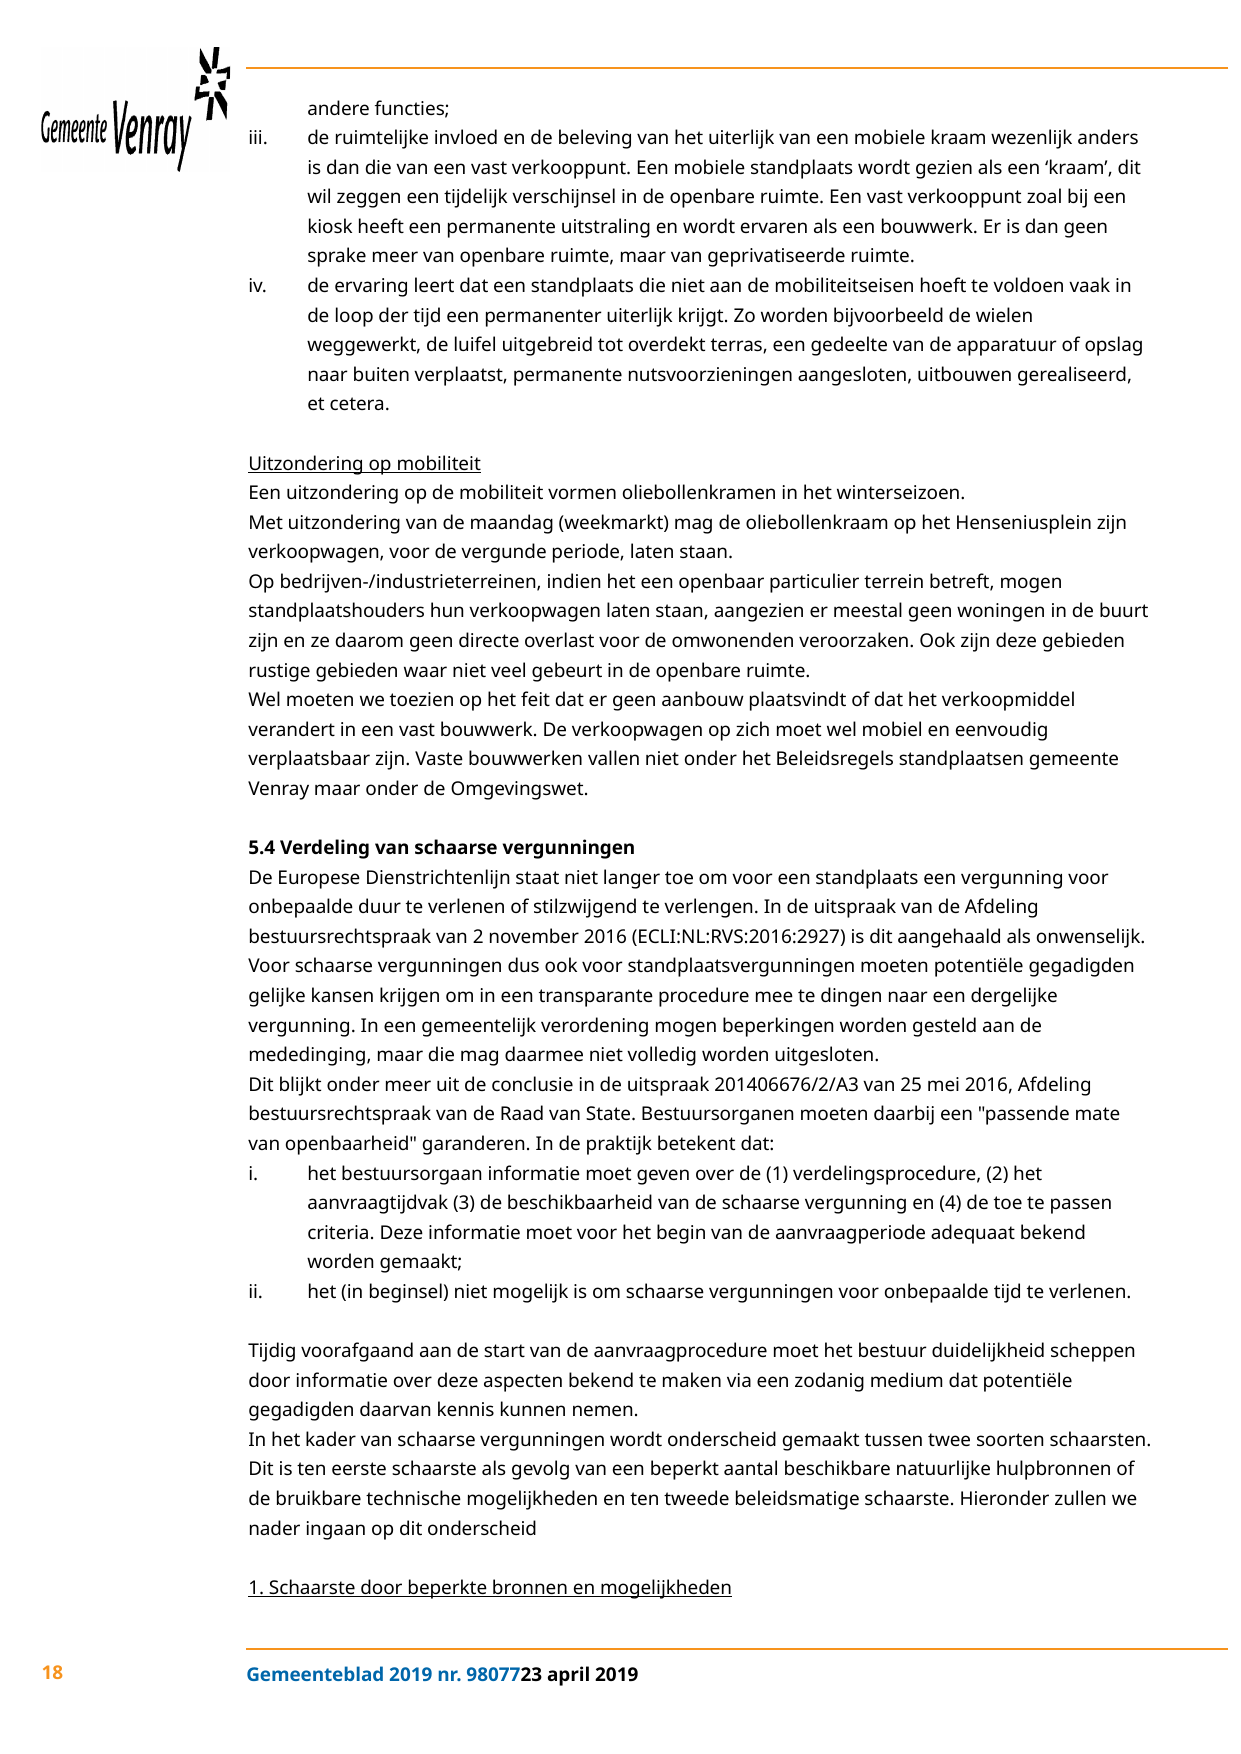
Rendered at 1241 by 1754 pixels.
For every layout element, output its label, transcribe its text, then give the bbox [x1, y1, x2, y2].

text Dit blijkt onder meer uit de conclusie in de uitspraak 201406676/2/A3 van 25 mei 2016, Afdeling bestuursrechtspraak van de Raad van State. Bestuursorganen moeten daarbij een "passende mate van openbaarheid" garanderen. In de praktijk betekent dat: [248, 1071, 1152, 1156]
list andere functies; [248, 95, 1152, 121]
text In het kader van schaarse vergunningen wordt onderscheid gemaakt tussen twee soorten schaarsten. Dit is ten eerste schaarste als gevolg van een beperkt aantal beschikbare natuurlijke hulpbronnen of de bruikbare technische mogelijkheden en ten tweede beleidsmatige schaarste. Hieronder zullen we nader ingaan op dit onderscheid [248, 1426, 1152, 1541]
list het bestuursorgaan informatie moet geven over de (1) verdelingsprocedure, (2) het aanvraagtijdvak (3) de beschikbaarheid van de schaarse vergunning en (4) de toe te passen criteria. Deze informatie moet voor het begin van de aanvraagperiode adequaat bekend worden gemaakt; [248, 1160, 1152, 1274]
text 1. Schaarste door beperkte bronnen en mogelijkheden [248, 1574, 1152, 1600]
text Uitzondering op mobiliteit [248, 450, 1152, 476]
text Wel moeten we toezien op het feit dat er geen aanbouw plaatsvindt of dat het verkoopmiddel verandert in een vast bouwwerk. De verkoopwagen op zich moet wel mobiel en eenvoudig verplaatsbaar zijn. Vaste bouwwerken vallen niet onder het Beleidsregels standplaatsen gemeente Venray maar onder de Omgevingswet. [248, 686, 1152, 801]
text Op bedrijven-/industrieterreinen, indien het een openbaar particulier terrein betreft, mogen standplaatshouders hun verkoopwagen laten staan, aangezien er meestal geen woningen in de buurt zijn en ze daarom geen directe overlast voor de omwonenden veroorzaken. Ook zijn deze gebieden rustige gebieden waar niet veel gebeurt in de openbare ruimte. [248, 568, 1152, 683]
text Een uitzondering op de mobiliteit vormen oliebollenkramen in het winterseizoen. [248, 479, 1152, 505]
list het (in beginsel) niet mogelijk is om schaarse vergunningen voor onbepaalde tijd te verlenen. [248, 1278, 1152, 1304]
picture [41, 47, 231, 172]
text Met uitzondering van de maandag (weekmarkt) mag de oliebollenkraam op het Henseniusplein zijn verkoopwagen, voor de vergunde periode, laten staan. [248, 509, 1152, 564]
text Tijdig voorafgaand aan de start van de aanvraagprocedure moet het bestuur duidelijkheid scheppen door informatie over deze aspecten bekend te maken via een zodanig medium dat potentiële gegadigden daarvan kennis kunnen nemen. [248, 1337, 1152, 1422]
list de ervaring leert dat een standplaats die niet aan de mobiliteitseisen hoeft te voldoen vaak in de loop der tijd een permanenter uiterlijk krijgt. Zo worden bijvoorbeeld de wielen weggewerkt, de luifel uitgebreid tot overdekt terras, een gedeelte van de apparatuur of opslag naar buiten verplaatst, permanente nutsvoorzieningen aangesloten, uitbouwen gerealiseerd, et cetera. [248, 272, 1152, 416]
text 5.4 Verdeling van schaarse vergunningen [248, 834, 1152, 860]
text De Europese Dienstrichtenlijn staat niet langer toe om voor een standplaats een vergunning voor onbepaalde duur te verlenen of stilzwijgend te verlengen. In de uitspraak van de Afdeling bestuursrechtspraak van 2 november 2016 (ECLI:NL:RVS:2016:2927) is dit aangehaald als onwenselijk. Voor schaarse vergunningen dus ook voor standplaatsvergunningen moeten potentiële gegadigden gelijke kansen krijgen om in een transparante procedure mee te dingen naar een dergelijke vergunning. In een gemeentelijk verordening mogen beperkingen worden gesteld aan de mededinging, maar die mag daarmee niet volledig worden uitgesloten. [248, 864, 1152, 1067]
list de ruimtelijke invloed en de beleving van het uiterlijk van een mobiele kraam wezenlijk anders is dan die van een vast verkooppunt. Een mobiele standplaats wordt gezien als een ‘kraam’, dit wil zeggen een tijdelijk verschijnsel in de openbare ruimte. Een vast verkooppunt zoal bij een kiosk heeft een permanente uitstraling en wordt ervaren als een bouwwerk. Er is dan geen sprake meer van openbare ruimte, maar van geprivatiseerde ruimte. [248, 124, 1152, 268]
